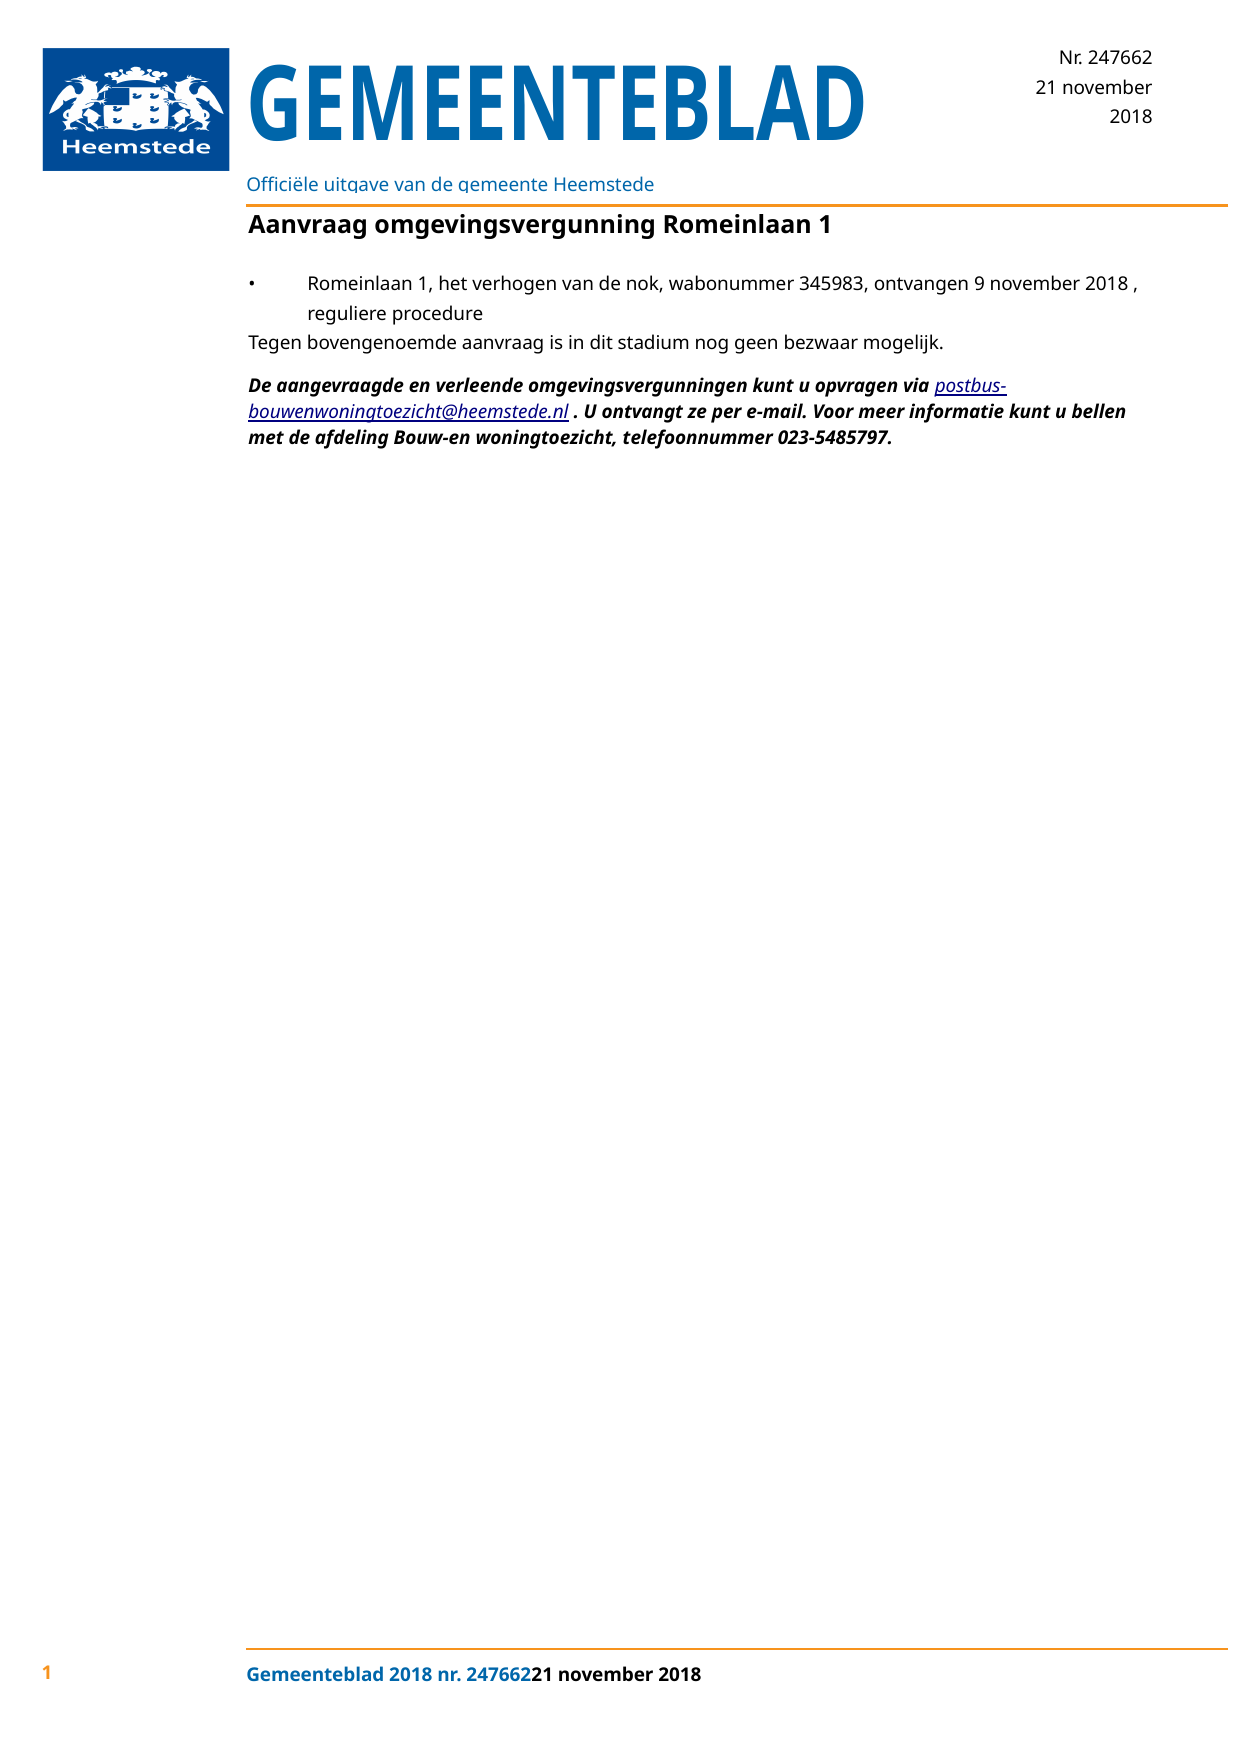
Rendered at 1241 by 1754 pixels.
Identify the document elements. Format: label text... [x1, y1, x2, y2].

text Aanvraag omgevingsvergunning Romeinlaan 1 [248, 207, 1152, 241]
text De aangevraagde en verleende omgevingsvergunningen kunt u opvragen via postbus-bouwenwoningtoezicht@heemstede.nl . U ontvangt ze per e-mail. Voor meer informatie kunt u bellen met de afdeling Bouw-en woningtoezicht, telefoonnummer 023-5485797. [248, 373, 1152, 450]
list Romeinlaan 1, het verhogen van de nok, wabonummer 345983, ontvangen 9 november 2018 , reguliere procedure [248, 270, 1152, 326]
text Tegen bovengenoemde aanvraag is in dit stadium nog geen bezwaar mogelijk. [248, 329, 1152, 355]
picture [41, 47, 231, 172]
